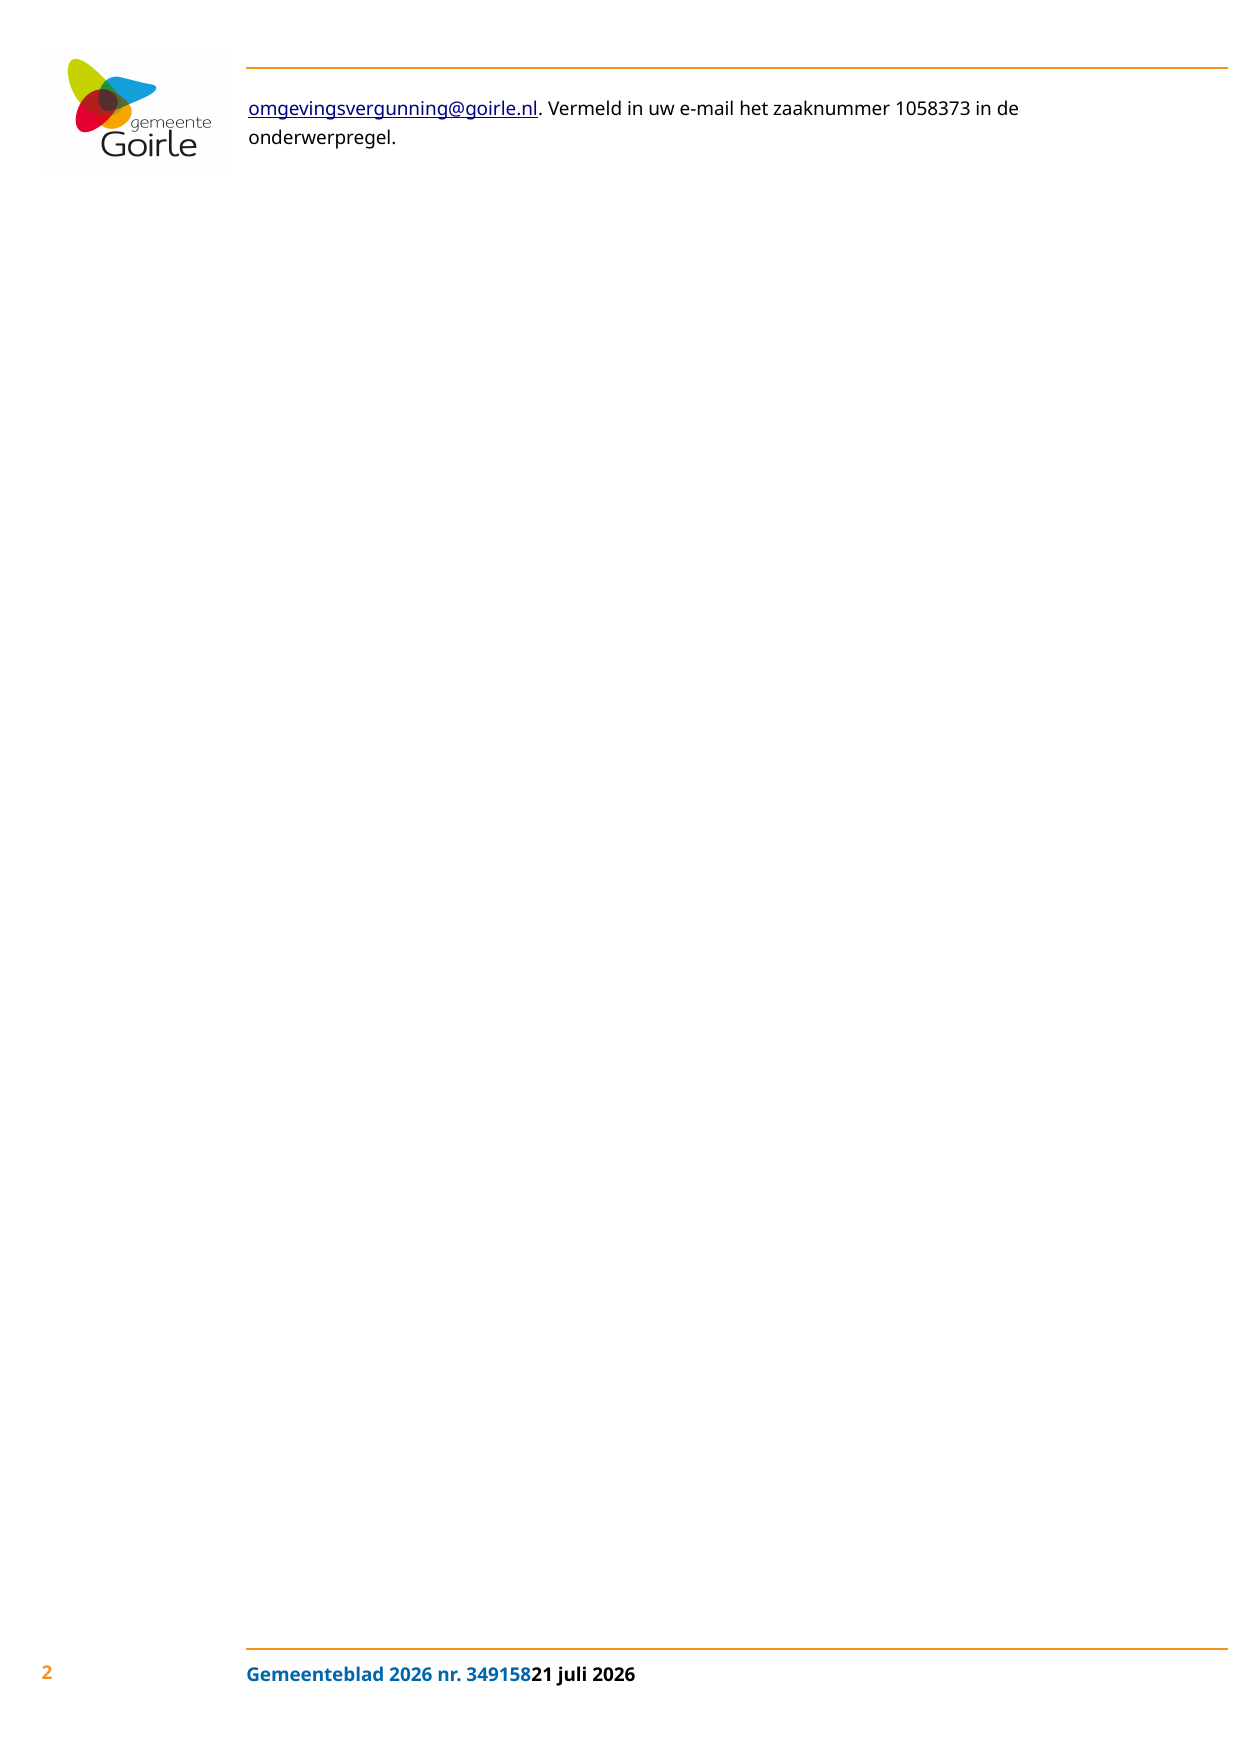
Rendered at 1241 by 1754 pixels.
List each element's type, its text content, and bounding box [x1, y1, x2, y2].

text omgevingsvergunning@goirle.nl. Vermeld in uw e-mail het zaaknummer 1058373 in de onderwerpregel. [248, 95, 1152, 150]
picture [41, 47, 231, 172]
